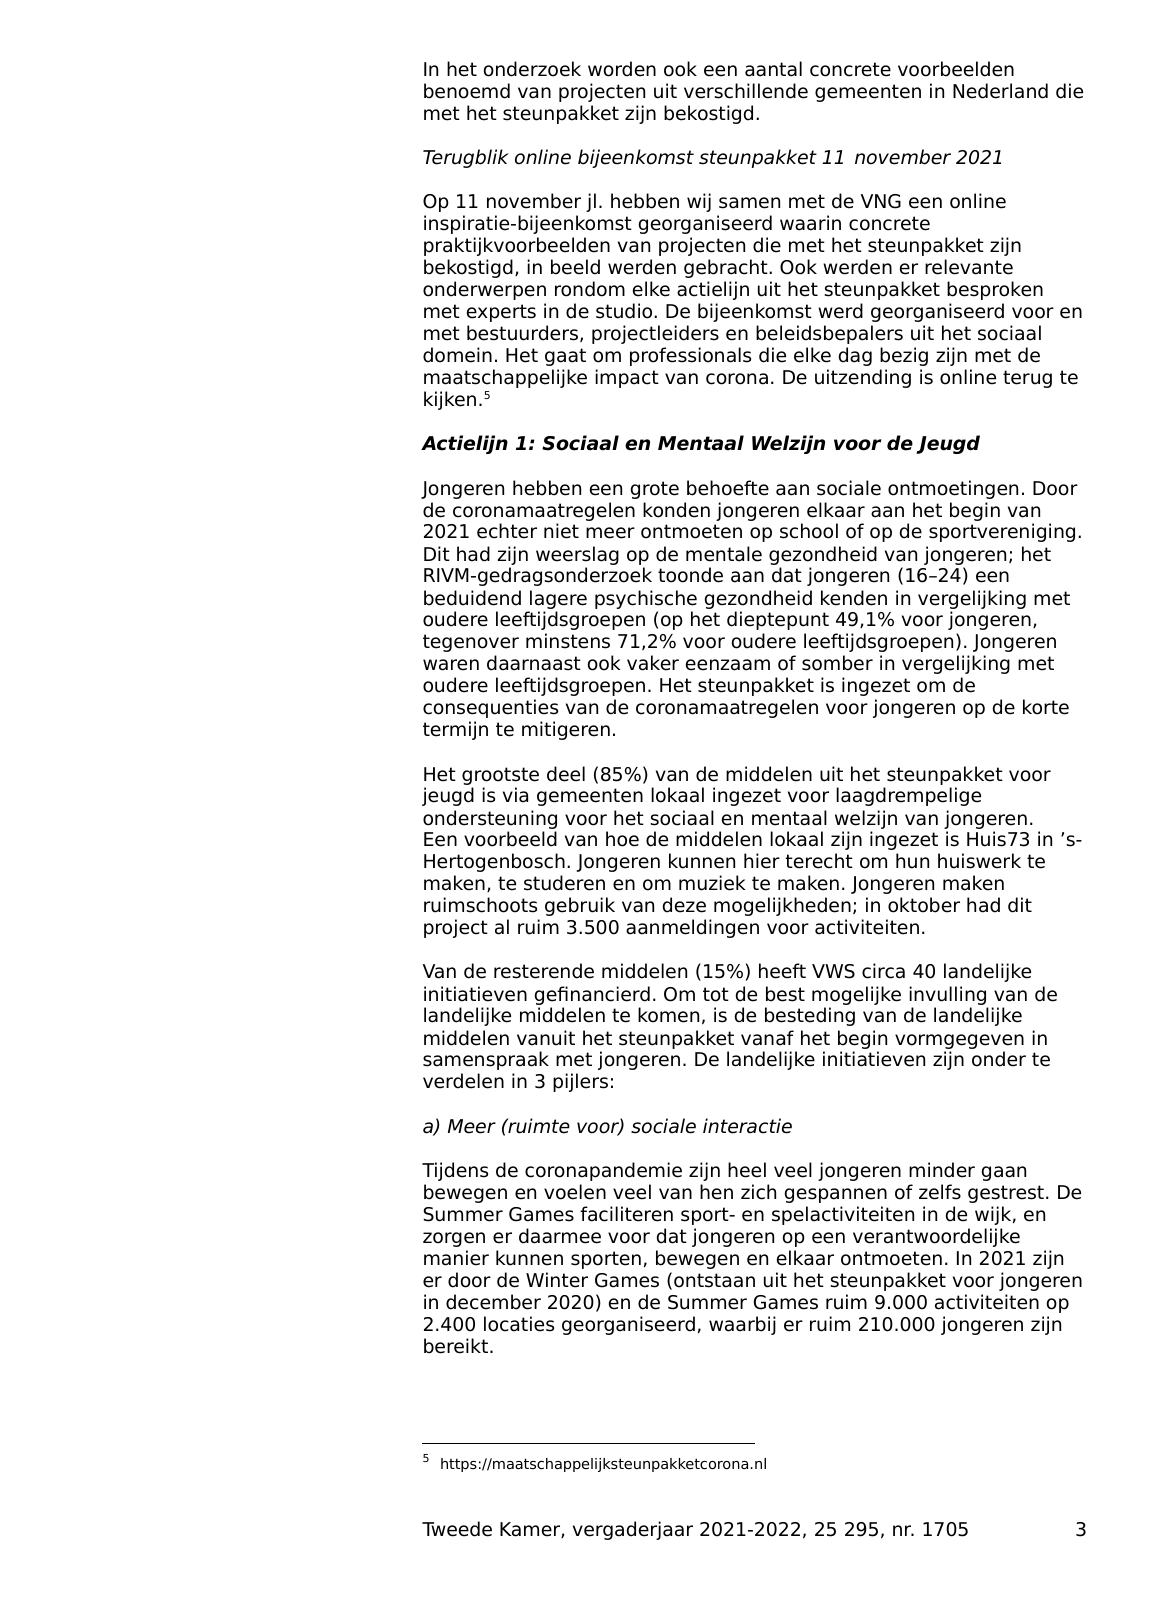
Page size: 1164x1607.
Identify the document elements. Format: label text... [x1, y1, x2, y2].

text In het onderzoek worden ook een aantal concrete voorbeelden benoemd van projecten uit verschillende gemeenten in Nederland die met het steunpakket zijn bekostigd. [422, 59, 1087, 125]
text Een voorbeeld van hoe de middelen lokaal zijn ingezet is Huis73 in ’s-Hertogenbosch. Jongeren kunnen hier terecht om hun huiswerk te maken, te studeren en om muziek te maken. Jongeren maken ruimschoots gebruik van deze mogelijkheden; in oktober had dit project al ruim 3.500 aanmeldingen voor activiteiten. [422, 829, 1087, 939]
text Het grootste deel (85%) van de middelen uit het steunpakket voor jeugd is via gemeenten lokaal ingezet voor laagdrempelige ondersteuning voor het sociaal en mentaal welzijn van jongeren. [422, 763, 1087, 829]
subtitle a) Meer (ruimte voor) sociale interactie [422, 1116, 1087, 1137]
subtitle Terugblik online bijeenkomst steunpakket 11 november 2021 [422, 147, 1087, 169]
text Op 11 november jl. hebben wij samen met de VNG een online inspiratie-bijeenkomst georganiseerd waarin concrete praktijkvoorbeelden van projecten die met het steunpakket zijn bekostigd, in beeld werden gebracht. Ook werden er relevante onderwerpen rondom elke actielijn uit het steunpakket besproken met experts in de studio. De bijeenkomst werd georganiseerd voor en met bestuurders, projectleiders en beleidsbepalers uit het sociaal domein. Het gaat om professionals die elke dag bezig zijn met de maatschappelijke impact van corona. De uitzending is online terug te kijken. [422, 191, 1087, 411]
text Van de resterende middelen (15%) heeft VWS circa 40 landelijke initiatieven gefinancierd. Om tot de best mogelijke invulling van de landelijke middelen te komen, is de besteding van de landelijke middelen vanuit het steunpakket vanaf het begin vormgegeven in samenspraak met jongeren. De landelijke initiatieven zijn onder te verdelen in 3 pijlers: [422, 961, 1087, 1093]
text Tijdens de coronapandemie zijn heel veel jongeren minder gaan bewegen en voelen veel van hen zich gespannen of zelfs gestrest. De Summer Games faciliteren sport- en spelactiviteiten in de wijk, en zorgen er daarmee voor dat jongeren op een verantwoordelijke manier kunnen sporten, bewegen en elkaar ontmoeten. In 2021 zijn er door de Winter Games (ontstaan uit het steunpakket voor jongeren in december 2020) en de Summer Games ruim 9.000 activiteiten op 2.400 locaties georganiseerd, waarbij er ruim 210.000 jongeren zijn bereikt. [422, 1160, 1087, 1357]
subtitle Actielijn 1: Sociaal en Mentaal Welzijn voor de Jeugd [422, 433, 1087, 455]
text https://maatschappelijksteunpakketcorona.nl [422, 1452, 1087, 1474]
text Jongeren hebben een grote behoefte aan sociale ontmoetingen. Door de coronamaatregelen konden jongeren elkaar aan het begin van 2021 echter niet meer ontmoeten op school of op de sportvereniging. Dit had zijn weerslag op de mentale gezondheid van jongeren; het RIVM-gedragsonderzoek toonde aan dat jongeren (16–24) een beduidend lagere psychische gezondheid kenden in vergelijking met oudere leeftijdsgroepen (op het dieptepunt 49,1% voor jongeren, tegenover minstens 71,2% voor oudere leeftijdsgroepen). Jongeren waren daarnaast ook vaker eenzaam of somber in vergelijking met oudere leeftijdsgroepen. Het steunpakket is ingezet om de consequenties van de coronamaatregelen voor jongeren op de korte termijn te mitigeren. [422, 477, 1087, 741]
